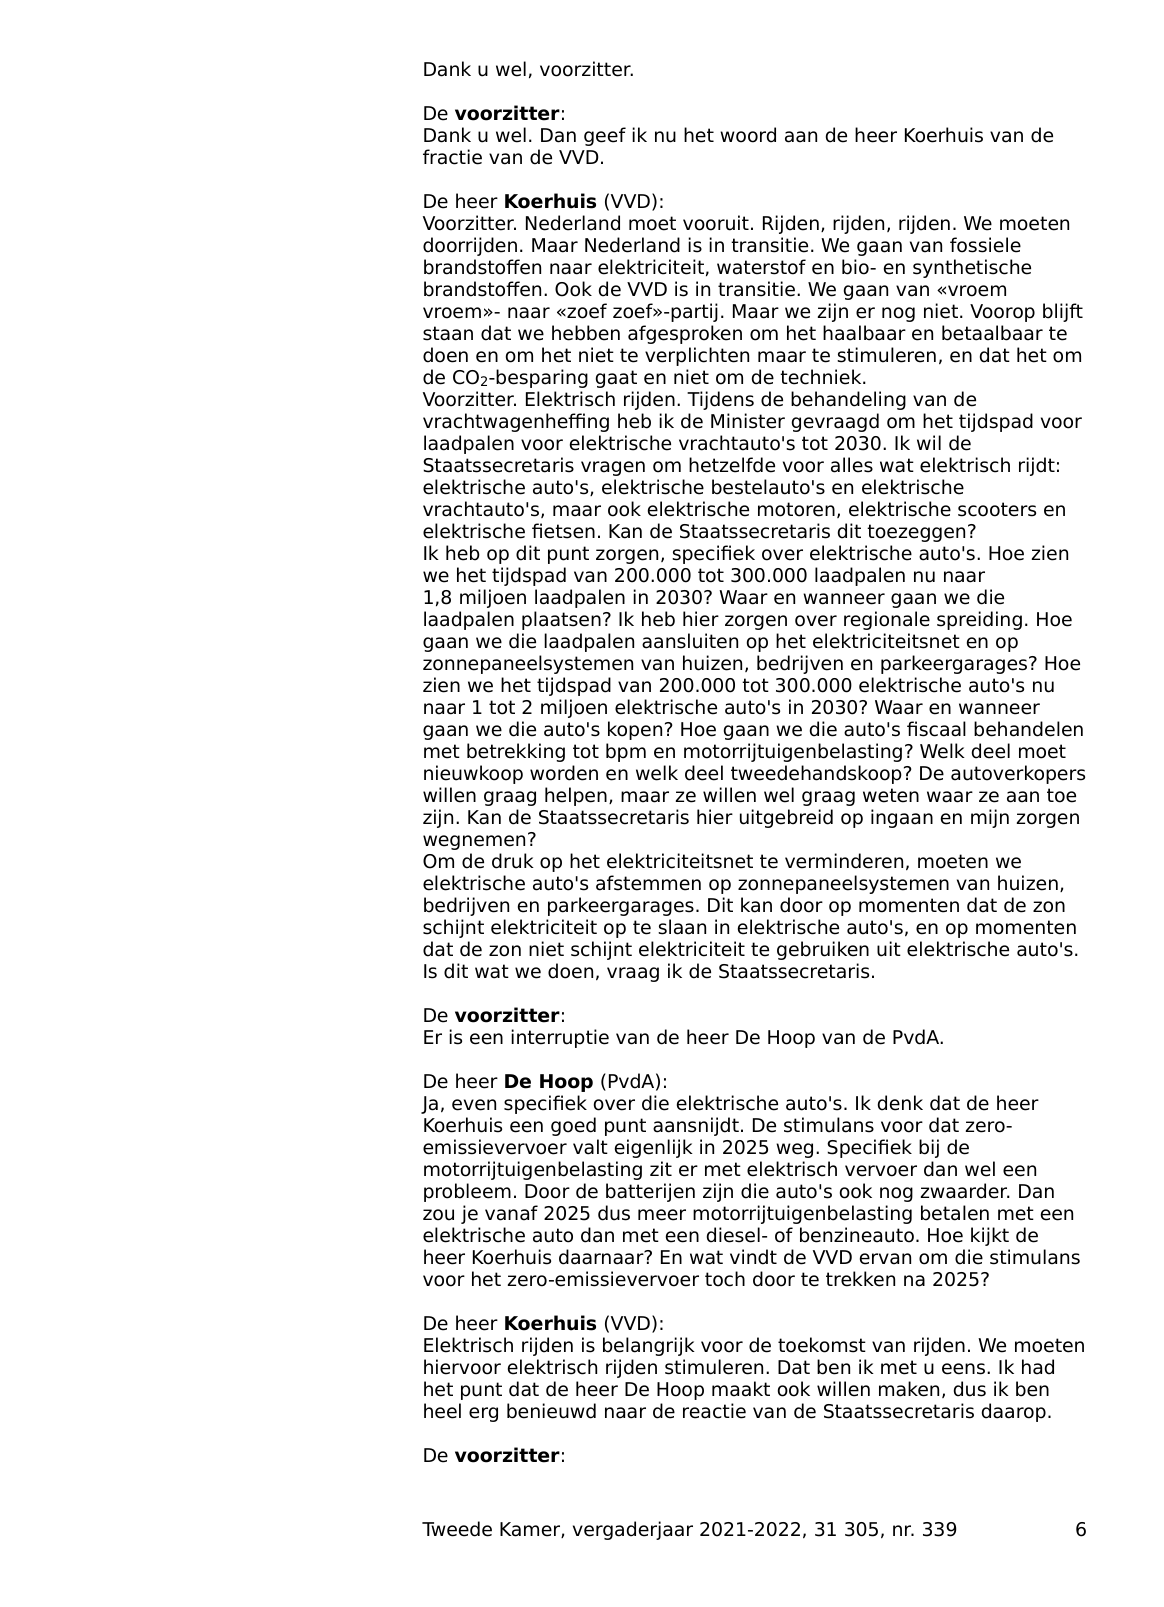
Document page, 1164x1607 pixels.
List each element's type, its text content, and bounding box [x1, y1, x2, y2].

text Er is een interruptie van de heer De Hoop van de PvdA. [422, 1027, 1087, 1049]
text De voorzitter: [422, 1445, 1087, 1467]
text Elektrisch rijden is belangrijk voor de toekomst van rijden. We moeten hiervoor elektrisch rijden stimuleren. Dat ben ik met u eens. Ik had het punt dat de heer De Hoop maakt ook willen maken, dus ik ben heel erg benieuwd naar de reactie van de Staatssecretaris daarop. [422, 1335, 1087, 1423]
text Ik heb op dit punt zorgen, specifiek over elektrische auto's. Hoe zien we het tijdspad van 200.000 tot 300.000 laadpalen nu naar 1,8 miljoen laadpalen in 2030? Waar en wanneer gaan we die laadpalen plaatsen? Ik heb hier zorgen over regionale spreiding. Hoe gaan we die laadpalen aansluiten op het elektriciteitsnet en op zonnepaneelsystemen van huizen, bedrijven en parkeergarages? Hoe zien we het tijdspad van 200.000 tot 300.000 elektrische auto's nu naar 1 tot 2 miljoen elektrische auto's in 2030? Waar en wanneer gaan we die auto's kopen? Hoe gaan we die auto's fiscaal behandelen met betrekking tot bpm en motorrijtuigenbelasting? Welk deel moet nieuwkoop worden en welk deel tweedehandskoop? De autoverkopers willen graag helpen, maar ze willen wel graag weten waar ze aan toe zijn. Kan de Staatssecretaris hier uitgebreid op ingaan en mijn zorgen wegnemen? [422, 543, 1087, 851]
text De heer Koerhuis (VVD): [422, 1313, 1087, 1335]
text De heer Koerhuis (VVD): [422, 191, 1087, 213]
text Om de druk op het elektriciteitsnet te verminderen, moeten we elektrische auto's afstemmen op zonnepaneelsystemen van huizen, bedrijven en parkeergarages. Dit kan door op momenten dat de zon schijnt elektriciteit op te slaan in elektrische auto's, en op momenten dat de zon niet schijnt elektriciteit te gebruiken uit elektrische auto's. Is dit wat we doen, vraag ik de Staatssecretaris. [422, 851, 1087, 983]
text Voorzitter. Nederland moet vooruit. Rijden, rijden, rijden. We moeten doorrijden. Maar Nederland is in transitie. We gaan van fossiele brandstoffen naar elektriciteit, waterstof en bio- en synthetische brandstoffen. Ook de VVD is in transitie. We gaan van «vroem vroem»- naar «zoef zoef»-partij. Maar we zijn er nog niet. Voorop blijft staan dat we hebben afgesproken om het haalbaar en betaalbaar te doen en om het niet te verplichten maar te stimuleren, en dat het om de CO2-besparing gaat en niet om de techniek. [422, 213, 1087, 389]
text De voorzitter: [422, 1005, 1087, 1027]
text Dank u wel. Dan geef ik nu het woord aan de heer Koerhuis van de fractie van de VVD. [422, 125, 1087, 169]
text Dank u wel, voorzitter. [422, 59, 1087, 81]
text Ja, even specifiek over die elektrische auto's. Ik denk dat de heer Koerhuis een goed punt aansnijdt. De stimulans voor dat zero-emissievervoer valt eigenlijk in 2025 weg. Specifiek bij de motorrijtuigenbelasting zit er met elektrisch vervoer dan wel een probleem. Door de batterijen zijn die auto's ook nog zwaarder. Dan zou je vanaf 2025 dus meer motorrijtuigenbelasting betalen met een elektrische auto dan met een diesel- of benzineauto. Hoe kijkt de heer Koerhuis daarnaar? En wat vindt de VVD ervan om die stimulans voor het zero-emissievervoer toch door te trekken na 2025? [422, 1093, 1087, 1291]
text Voorzitter. Elektrisch rijden. Tijdens de behandeling van de vrachtwagenheffing heb ik de Minister gevraagd om het tijdspad voor laadpalen voor elektrische vrachtauto's tot 2030. Ik wil de Staatssecretaris vragen om hetzelfde voor alles wat elektrisch rijdt: elektrische auto's, elektrische bestelauto's en elektrische vrachtauto's, maar ook elektrische motoren, elektrische scooters en elektrische fietsen. Kan de Staatssecretaris dit toezeggen? [422, 389, 1087, 543]
text De heer De Hoop (PvdA): [422, 1071, 1087, 1093]
text De voorzitter: [422, 103, 1087, 125]
